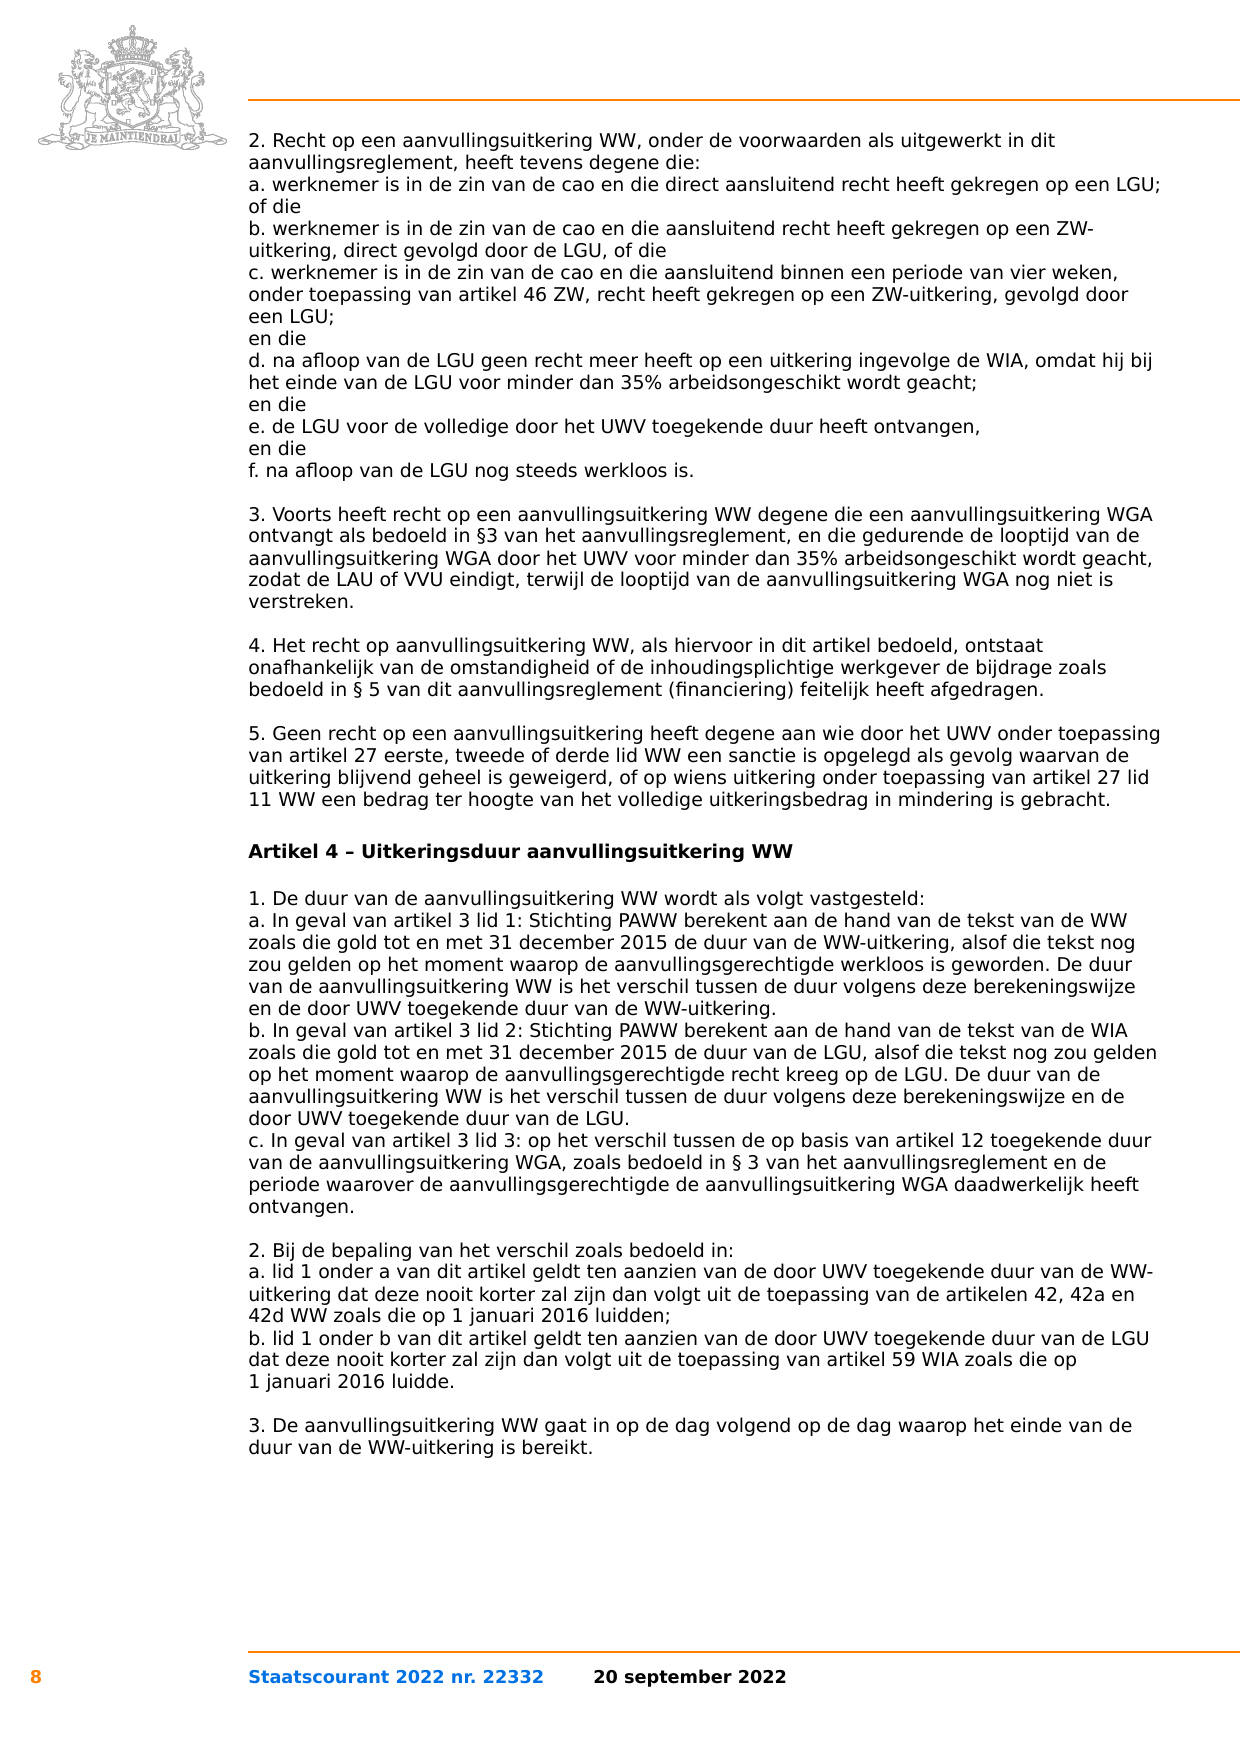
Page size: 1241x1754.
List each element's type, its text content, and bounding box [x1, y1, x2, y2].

text en die [248, 328, 1163, 350]
text a. In geval van artikel 3 lid 1: Stichting PAWW berekent aan de hand van de tekst van de WW zoals die gold tot en met 31 december 2015 de duur van de WW-uitkering, alsof die tekst nog zou gelden op het moment waarop de aanvullingsgerechtigde werkloos is geworden. De duur van de aanvullingsuitkering WW is het verschil tussen de duur volgens deze berekeningswijze en de door UWV toegekende duur van de WW-uitkering. [248, 910, 1163, 1020]
text b. werknemer is in de zin van de cao en die aansluitend recht heeft gekregen op een ZW-uitkering, direct gevolgd door de LGU, of die [248, 218, 1163, 262]
text 2. Bij de bepaling van het verschil zoals bedoeld in: [248, 1239, 1163, 1261]
subtitle Artikel 4 – Uitkeringsduur aanvullingsuitkering WW [248, 841, 1163, 863]
text 2. Recht op een aanvullingsuitkering WW, onder de voorwaarden als uitgewerkt in dit aanvullingsreglement, heeft tevens degene die: [248, 130, 1163, 174]
text 4. Het recht op aanvullingsuitkering WW, als hiervoor in dit artikel bedoeld, ontstaat onafhankelijk van de omstandigheid of de inhoudingsplichtige werkgever de bijdrage zoals bedoeld in § 5 van dit aanvullingsreglement (financiering) feitelijk heeft afgedragen. [248, 635, 1163, 701]
text d. na afloop van de LGU geen recht meer heeft op een uitkering ingevolge de WIA, omdat hij bij het einde van de LGU voor minder dan 35% arbeidsongeschikt wordt geacht; [248, 350, 1163, 394]
text en die [248, 438, 1163, 459]
text b. lid 1 onder b van dit artikel geldt ten aanzien van de door UWV toegekende duur van de LGU dat deze nooit korter zal zijn dan volgt uit de toepassing van artikel 59 WIA zoals die op 1 januari 2016 luidde. [248, 1327, 1163, 1393]
text b. In geval van artikel 3 lid 2: Stichting PAWW berekent aan de hand van de tekst van de WIA zoals die gold tot en met 31 december 2015 de duur van de LGU, alsof die tekst nog zou gelden op het moment waarop de aanvullingsgerechtigde recht kreeg op de LGU. De duur van de aanvullingsuitkering WW is het verschil tussen de duur volgens deze berekeningswijze en de door UWV toegekende duur van de LGU. [248, 1020, 1163, 1130]
text c. werknemer is in de zin van de cao en die aansluitend binnen een periode van vier weken, onder toepassing van artikel 46 ZW, recht heeft gekregen op een ZW-uitkering, gevolgd door een LGU; [248, 262, 1163, 328]
text 3. Voorts heeft recht op een aanvullingsuitkering WW degene die een aanvullingsuitkering WGA ontvangt als bedoeld in §3 van het aanvullingsreglement, en die gedurende de looptijd van de aanvullingsuitkering WGA door het UWV voor minder dan 35% arbeidsongeschikt wordt geacht, zodat de LAU of VVU eindigt, terwijl de looptijd van de aanvullingsuitkering WGA nog niet is verstreken. [248, 503, 1163, 613]
text 1. De duur van de aanvullingsuitkering WW wordt als volgt vastgesteld: [248, 888, 1163, 910]
text 5. Geen recht op een aanvullingsuitkering heeft degene aan wie door het UWV onder toepassing van artikel 27 eerste, tweede of derde lid WW een sanctie is opgelegd als gevolg waarvan de uitkering blijvend geheel is geweigerd, of op wiens uitkering onder toepassing van artikel 27 lid 11 WW een bedrag ter hoogte van het volledige uitkeringsbedrag in mindering is gebracht. [248, 723, 1163, 811]
text f. na afloop van de LGU nog steeds werkloos is. [248, 459, 1163, 482]
text e. de LGU voor de volledige door het UWV toegekende duur heeft ontvangen, [248, 416, 1163, 438]
text a. werknemer is in de zin van de cao en die direct aansluitend recht heeft gekregen op een LGU; of die [248, 174, 1163, 218]
picture [38, 25, 227, 150]
text c. In geval van artikel 3 lid 3: op het verschil tussen de op basis van artikel 12 toegekende duur van de aanvullingsuitkering WGA, zoals bedoeld in § 3 van het aanvullingsreglement en de periode waarover de aanvullingsgerechtigde de aanvullingsuitkering WGA daadwerkelijk heeft ontvangen. [248, 1130, 1163, 1218]
text en die [248, 394, 1163, 416]
text 3. De aanvullingsuitkering WW gaat in op de dag volgend op de dag waarop het einde van de duur van de WW-uitkering is bereikt. [248, 1415, 1163, 1459]
text a. lid 1 onder a van dit artikel geldt ten aanzien van de door UWV toegekende duur van de WW-uitkering dat deze nooit korter zal zijn dan volgt uit de toepassing van de artikelen 42, 42a en 42d WW zoals die op 1 januari 2016 luidden; [248, 1261, 1163, 1327]
